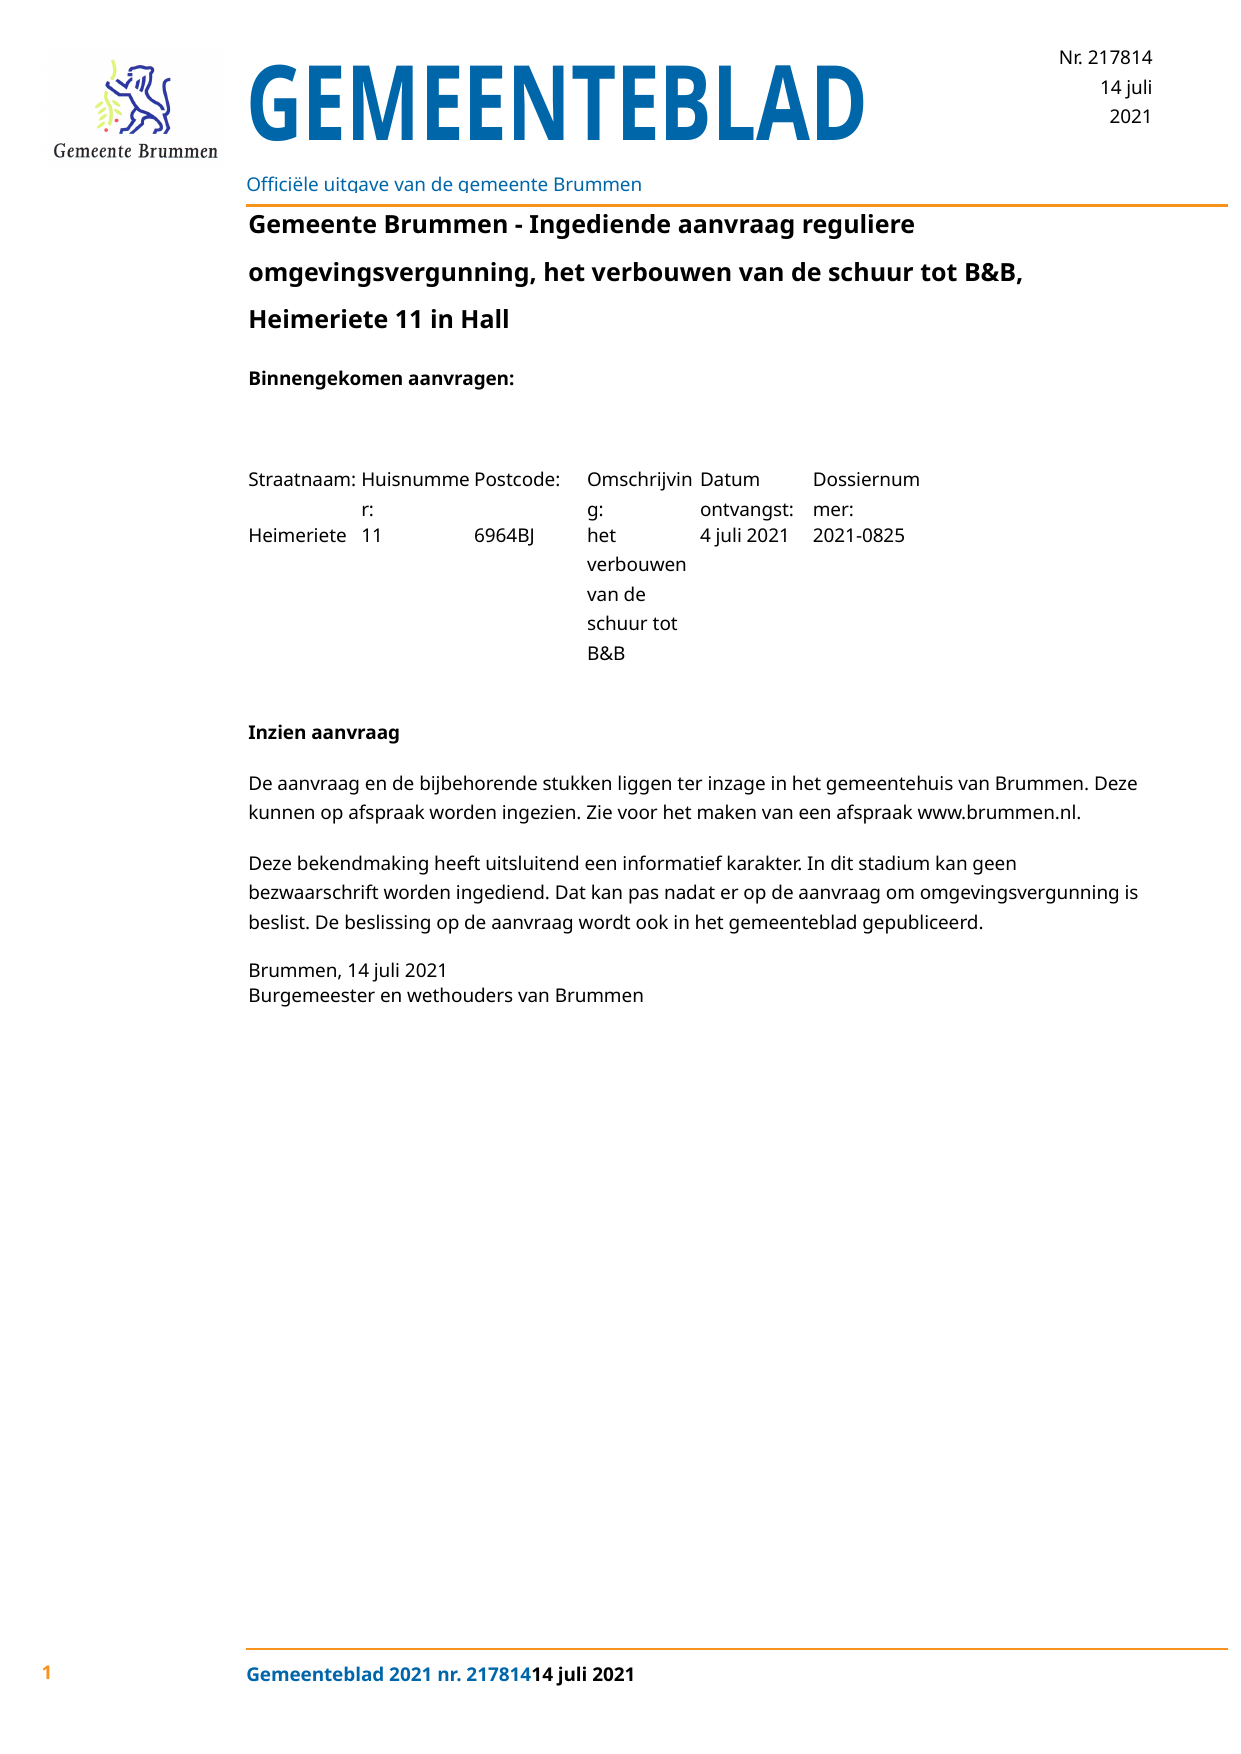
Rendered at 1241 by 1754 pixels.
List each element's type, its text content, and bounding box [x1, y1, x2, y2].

text Inzien aanvraag [248, 719, 1152, 745]
table_cell [1039, 522, 1152, 666]
table_header Dossiernummer: [813, 466, 926, 522]
text Brummen, 14 juli 2021 [248, 957, 1152, 983]
table_header Straatnaam: [248, 466, 361, 522]
table_header Datum ontvangst: [700, 466, 813, 522]
text Deze bekendmaking heeft uitsluitend een informatief karakter. In dit stadium kan geen bezwaarschrift worden ingediend. Dat kan pas nadat er op de aanvraag om omgevingsvergunning is beslist. De beslissing op de aanvraag wordt ook in het gemeenteblad gepubliceerd. [248, 850, 1152, 935]
table_cell 6964BJ [474, 522, 587, 666]
table_header Omschrijving: [587, 466, 700, 522]
table_cell 11 [361, 522, 474, 666]
text De aanvraag en de bijbehorende stukken liggen ter inzage in het gemeentehuis van Brummen. Deze kunnen op afspraak worden ingezien. Zie voor het maken van een afspraak www.brummen.nl. [248, 770, 1152, 825]
table_cell het verbouwen van de schuur tot B&B [587, 522, 700, 666]
table_header Postcode: [474, 466, 587, 522]
table_cell 2021-0825 [813, 522, 926, 666]
table_cell [926, 522, 1038, 666]
text Gemeente Brummen - Ingediende aanvraag reguliere omgevingsvergunning, het verbouwen van de schuur tot B&B, Heimeriete 11 in Hall [248, 207, 1152, 336]
picture [41, 47, 231, 172]
table_header [1039, 466, 1152, 522]
table_header Huisnummer: [361, 466, 474, 522]
text Burgemeester en wethouders van Brummen [248, 983, 1152, 1008]
table_cell 4 juli 2021 [700, 522, 813, 666]
table_cell Heimeriete [248, 522, 361, 666]
text Binnengekomen aanvragen: [248, 366, 1152, 391]
table_header [926, 466, 1038, 522]
